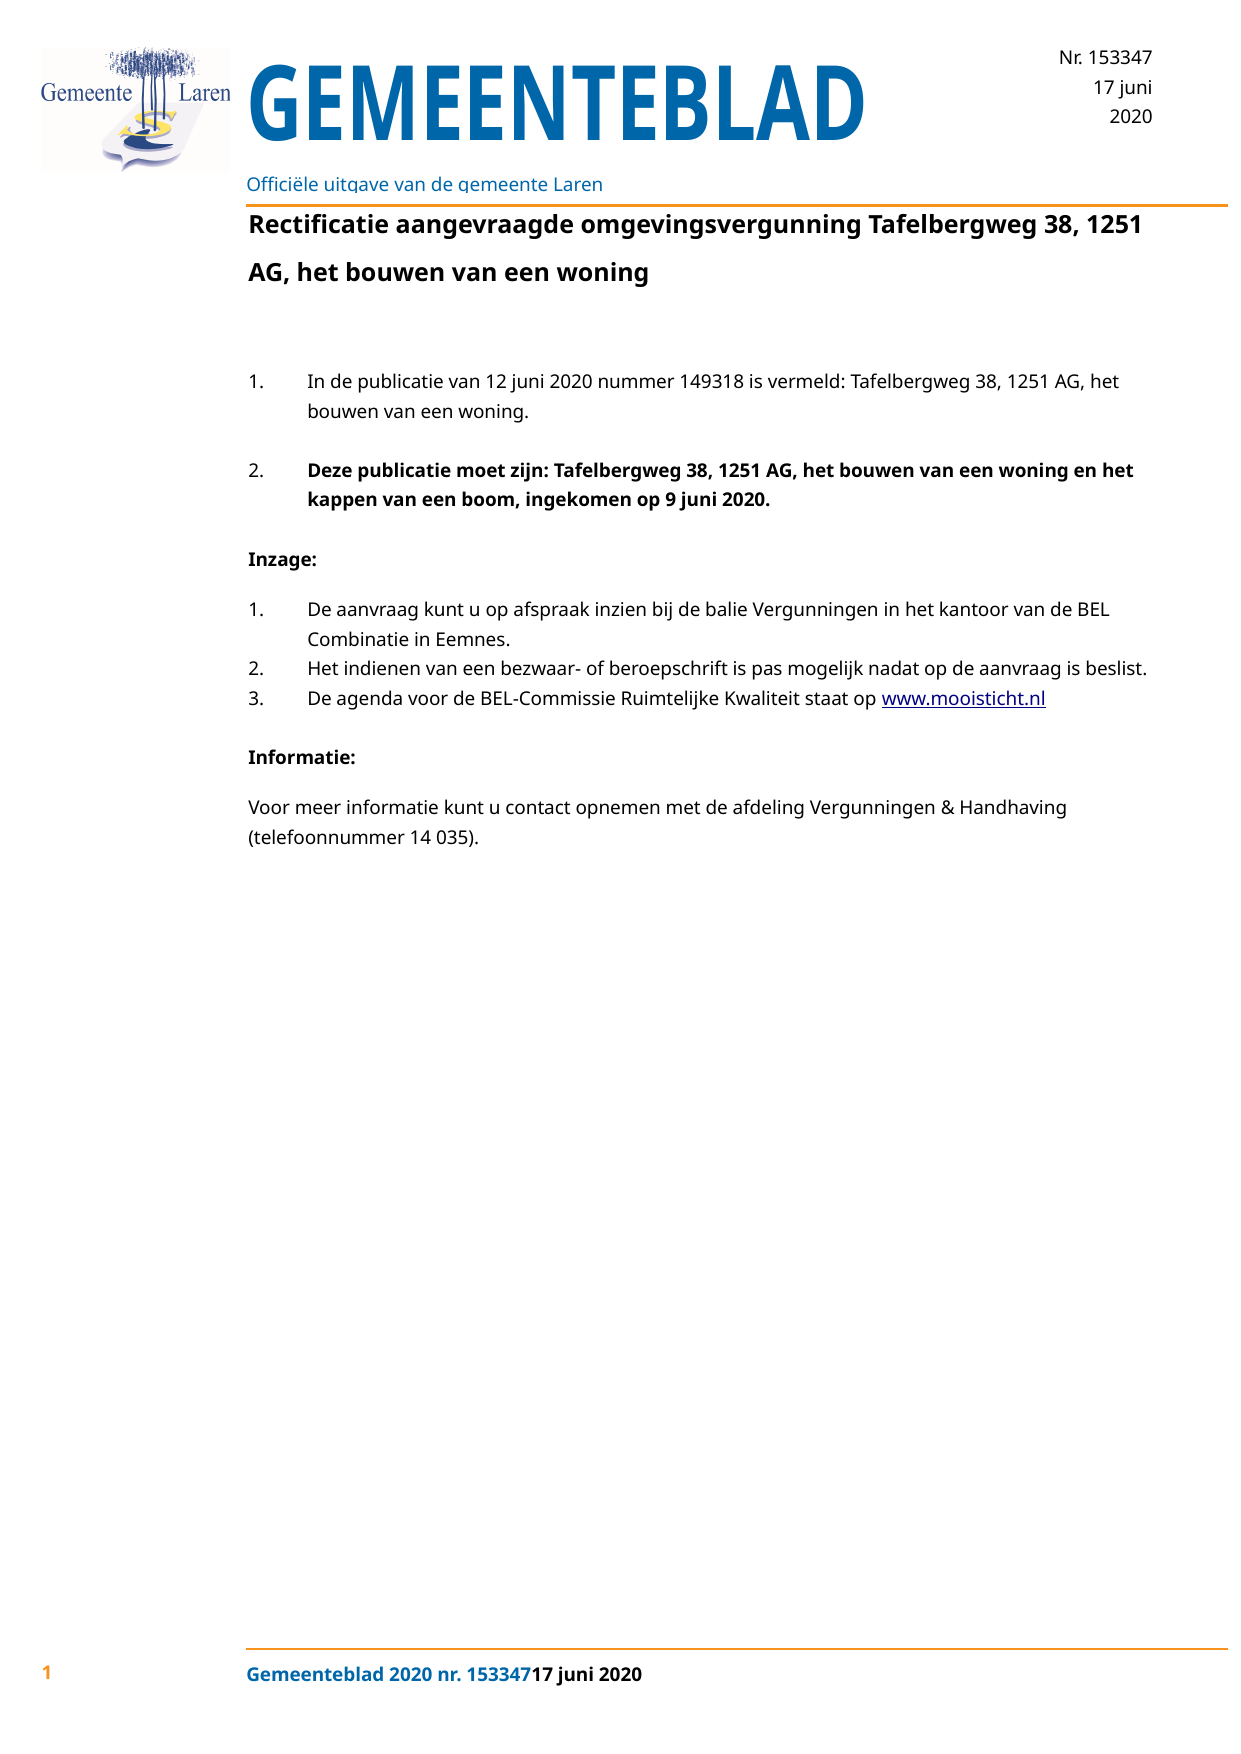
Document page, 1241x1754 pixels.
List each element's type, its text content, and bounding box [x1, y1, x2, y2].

list De agenda voor de BEL-Commissie Ruimtelijke Kwaliteit staat op www.mooisticht.nl [248, 685, 1152, 711]
text Inzage: [248, 546, 1152, 572]
list Deze publicatie moet zijn: Tafelbergweg 38, 1251 AG, het bouwen van een woning en het kappen van een boom, ingekomen op 9 juni 2020. [248, 457, 1152, 512]
list Het indienen van een bezwaar- of beroepschrift is pas mogelijk nadat op de aanvraag is beslist. [248, 655, 1152, 681]
text Rectificatie aangevraagde omgevingsvergunning Tafelbergweg 38, 1251 AG, het bouwen van een woning [248, 207, 1152, 288]
list De aanvraag kunt u op afspraak inzien bij de balie Vergunningen in het kantoor van de BEL Combinatie in Eemnes. [248, 596, 1152, 652]
picture [41, 47, 231, 172]
list In de publicatie van 12 juni 2020 nummer 149318 is vermeld: Tafelbergweg 38, 1251 AG, het bouwen van een woning. [248, 368, 1152, 424]
text Informatie: [248, 744, 1152, 770]
text Voor meer informatie kunt u contact opnemen met de afdeling Vergunningen & Handhaving (telefoonnummer 14 035). [248, 794, 1152, 850]
